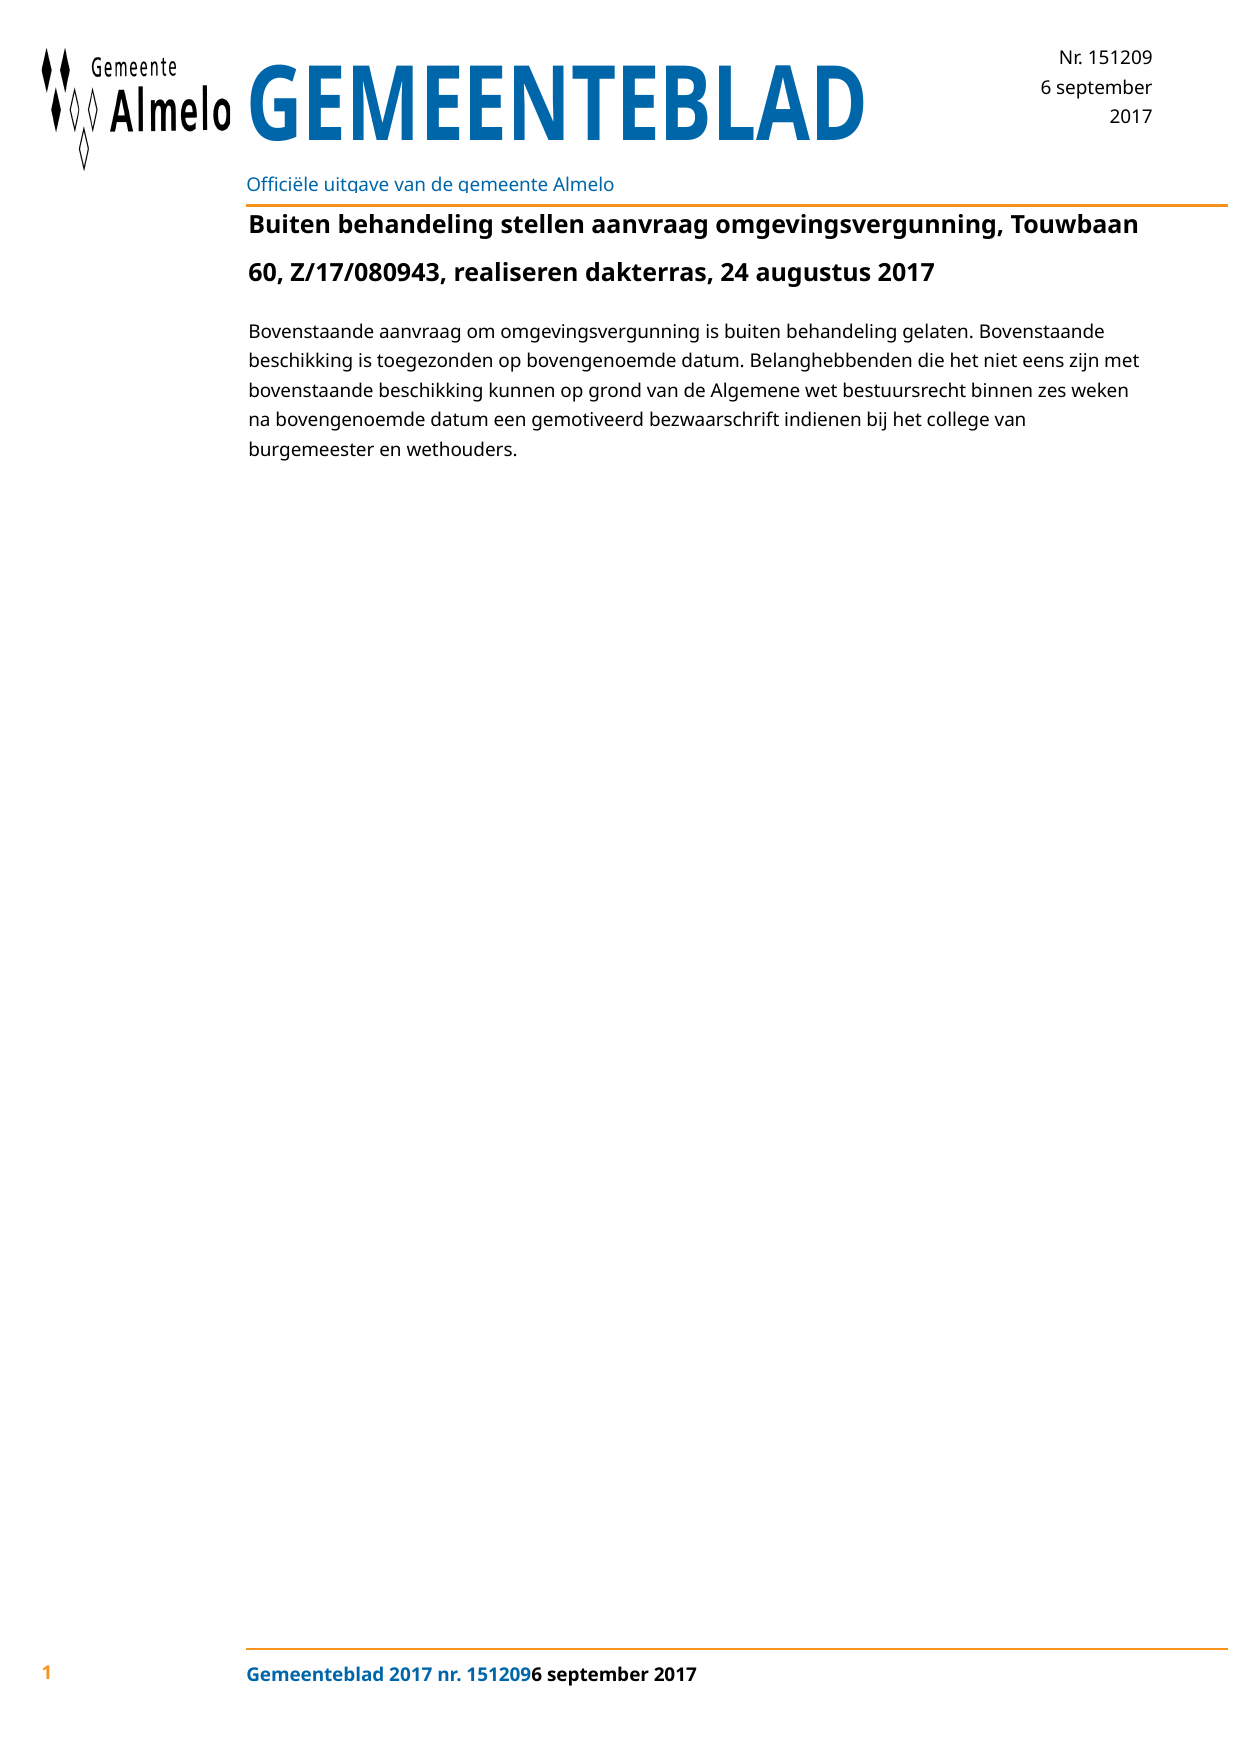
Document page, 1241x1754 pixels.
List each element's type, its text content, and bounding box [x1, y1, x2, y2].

picture [41, 47, 231, 172]
text Buiten behandeling stellen aanvraag omgevingsvergunning, Touwbaan 60, Z/17/080943, realiseren dakterras, 24 augustus 2017 [248, 207, 1152, 288]
text Bovenstaande aanvraag om omgevingsvergunning is buiten behandeling gelaten. Bovenstaande beschikking is toegezonden op bovengenoemde datum. Belanghebbenden die het niet eens zijn met bovenstaande beschikking kunnen op grond van de Algemene wet bestuursrecht binnen zes weken na bovengenoemde datum een gemotiveerd bezwaarschrift indienen bij het college van burgemeester en wethouders. [248, 318, 1152, 462]
